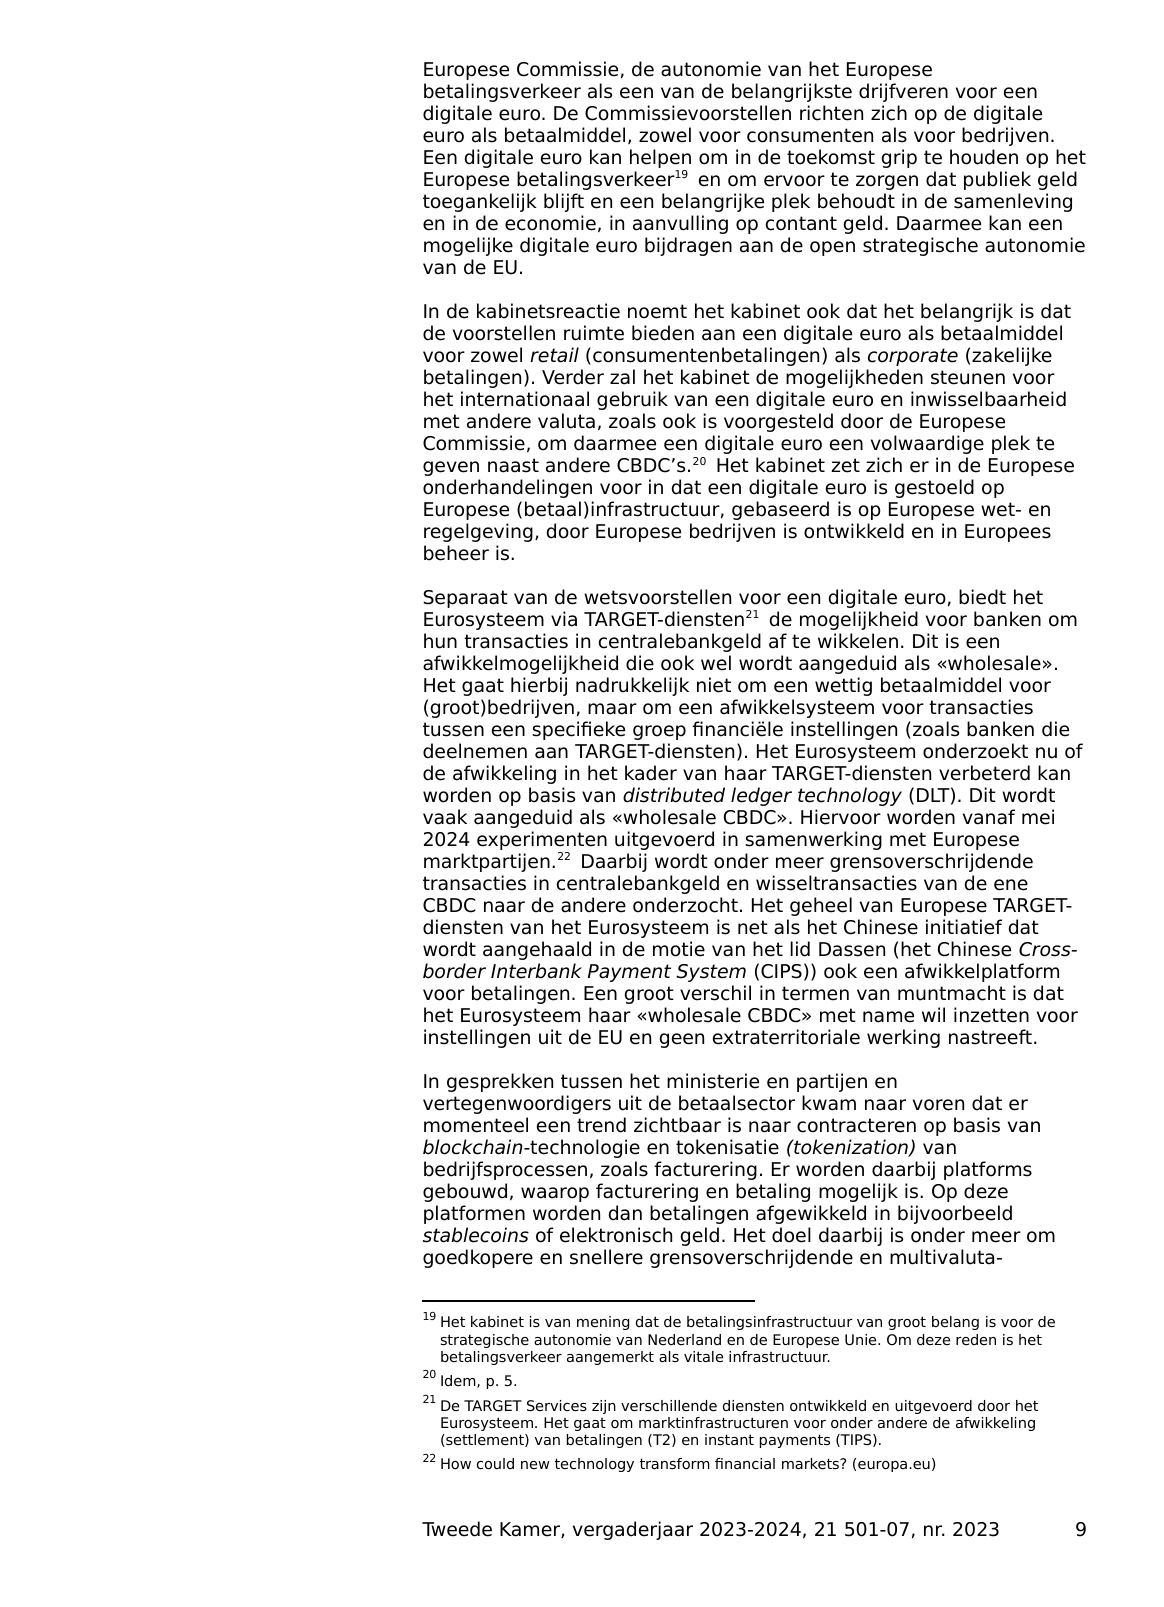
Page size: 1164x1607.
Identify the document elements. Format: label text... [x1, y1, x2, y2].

text Idem, p. 5. [422, 1368, 1087, 1391]
text De TARGET Services zijn verschillende diensten ontwikkeld en uitgevoerd door het Eurosysteem. Het gaat om marktinfrastructuren voor onder andere de afwikkeling (settlement) van betalingen (T2) en instant payments (TIPS). [422, 1393, 1087, 1449]
text Het kabinet is van mening dat de betalingsinfrastructuur van groot belang is voor de strategische autonomie van Nederland en de Europese Unie. Om deze reden is het betalingsverkeer aangemerkt als vitale infrastructuur. [422, 1310, 1087, 1366]
text In de kabinetsreactie noemt het kabinet ook dat het belangrijk is dat de voorstellen ruimte bieden aan een digitale euro als betaalmiddel voor zowel retail (consumentenbetalingen) als corporate (zakelijke betalingen). Verder zal het kabinet de mogelijkheden steunen voor het internationaal gebruik van een digitale euro en inwisselbaarheid met andere valuta, zoals ook is voorgesteld door de Europese Commissie, om daarmee een digitale euro een volwaardige plek te geven naast andere CBDC’s. Het kabinet zet zich er in de Europese onderhandelingen voor in dat een digitale euro is gestoeld op Europese (betaal)infrastructuur, gebaseerd is op Europese wet- en regelgeving, door Europese bedrijven is ontwikkeld en in Europees beheer is. [422, 301, 1087, 565]
text How could new technology transform financial markets? (europa.eu) [422, 1452, 1087, 1474]
text Europese Commissie, de autonomie van het Europese betalingsverkeer als een van de belangrijkste drijfveren voor een digitale euro. De Commissievoorstellen richten zich op de digitale euro als betaalmiddel, zowel voor consumenten als voor bedrijven. Een digitale euro kan helpen om in de toekomst grip te houden op het Europese betalingsverkeer en om ervoor te zorgen dat publiek geld toegankelijk blijft en een belangrijke plek behoudt in de samenleving en in de economie, in aanvulling op contant geld. Daarmee kan een mogelijke digitale euro bijdragen aan de open strategische autonomie van de EU. [422, 59, 1087, 279]
text In gesprekken tussen het ministerie en partijen en vertegenwoordigers uit de betaalsector kwam naar voren dat er momenteel een trend zichtbaar is naar contracteren op basis van blockchain-technologie en tokenisatie (tokenization) van bedrijfsprocessen, zoals facturering. Er worden daarbij platforms gebouwd, waarop facturering en betaling mogelijk is. Op deze platformen worden dan betalingen afgewikkeld in bijvoorbeeld stablecoins of elektronisch geld. Het doel daarbij is onder meer om goedkopere en snellere grensoverschrijdende en multivaluta- [422, 1071, 1087, 1268]
text Separaat van de wetsvoorstellen voor een digitale euro, biedt het Eurosysteem via TARGET-diensten de mogelijkheid voor banken om hun transacties in centralebankgeld af te wikkelen. Dit is een afwikkelmogelijkheid die ook wel wordt aangeduid als «wholesale». Het gaat hierbij nadrukkelijk niet om een wettig betaalmiddel voor (groot)bedrijven, maar om een afwikkelsysteem voor transacties tussen een specifieke groep financiële instellingen (zoals banken die deelnemen aan TARGET-diensten). Het Eurosysteem onderzoekt nu of de afwikkeling in het kader van haar TARGET-diensten verbeterd kan worden op basis van distributed ledger technology (DLT). Dit wordt vaak aangeduid als «wholesale CBDC». Hiervoor worden vanaf mei 2024 experimenten uitgevoerd in samenwerking met Europese marktpartijen. Daarbij wordt onder meer grensoverschrijdende transacties in centralebankgeld en wisseltransacties van de ene CBDC naar de andere onderzocht. Het geheel van Europese TARGET-diensten van het Eurosysteem is net als het Chinese initiatief dat wordt aangehaald in de motie van het lid Dassen (het Chinese Cross-border Interbank Payment System (CIPS)) ook een afwikkelplatform voor betalingen. Een groot verschil in termen van muntmacht is dat het Eurosysteem haar «wholesale CBDC» met name wil inzetten voor instellingen uit de EU en geen extraterritoriale werking nastreeft. [422, 587, 1087, 1048]
